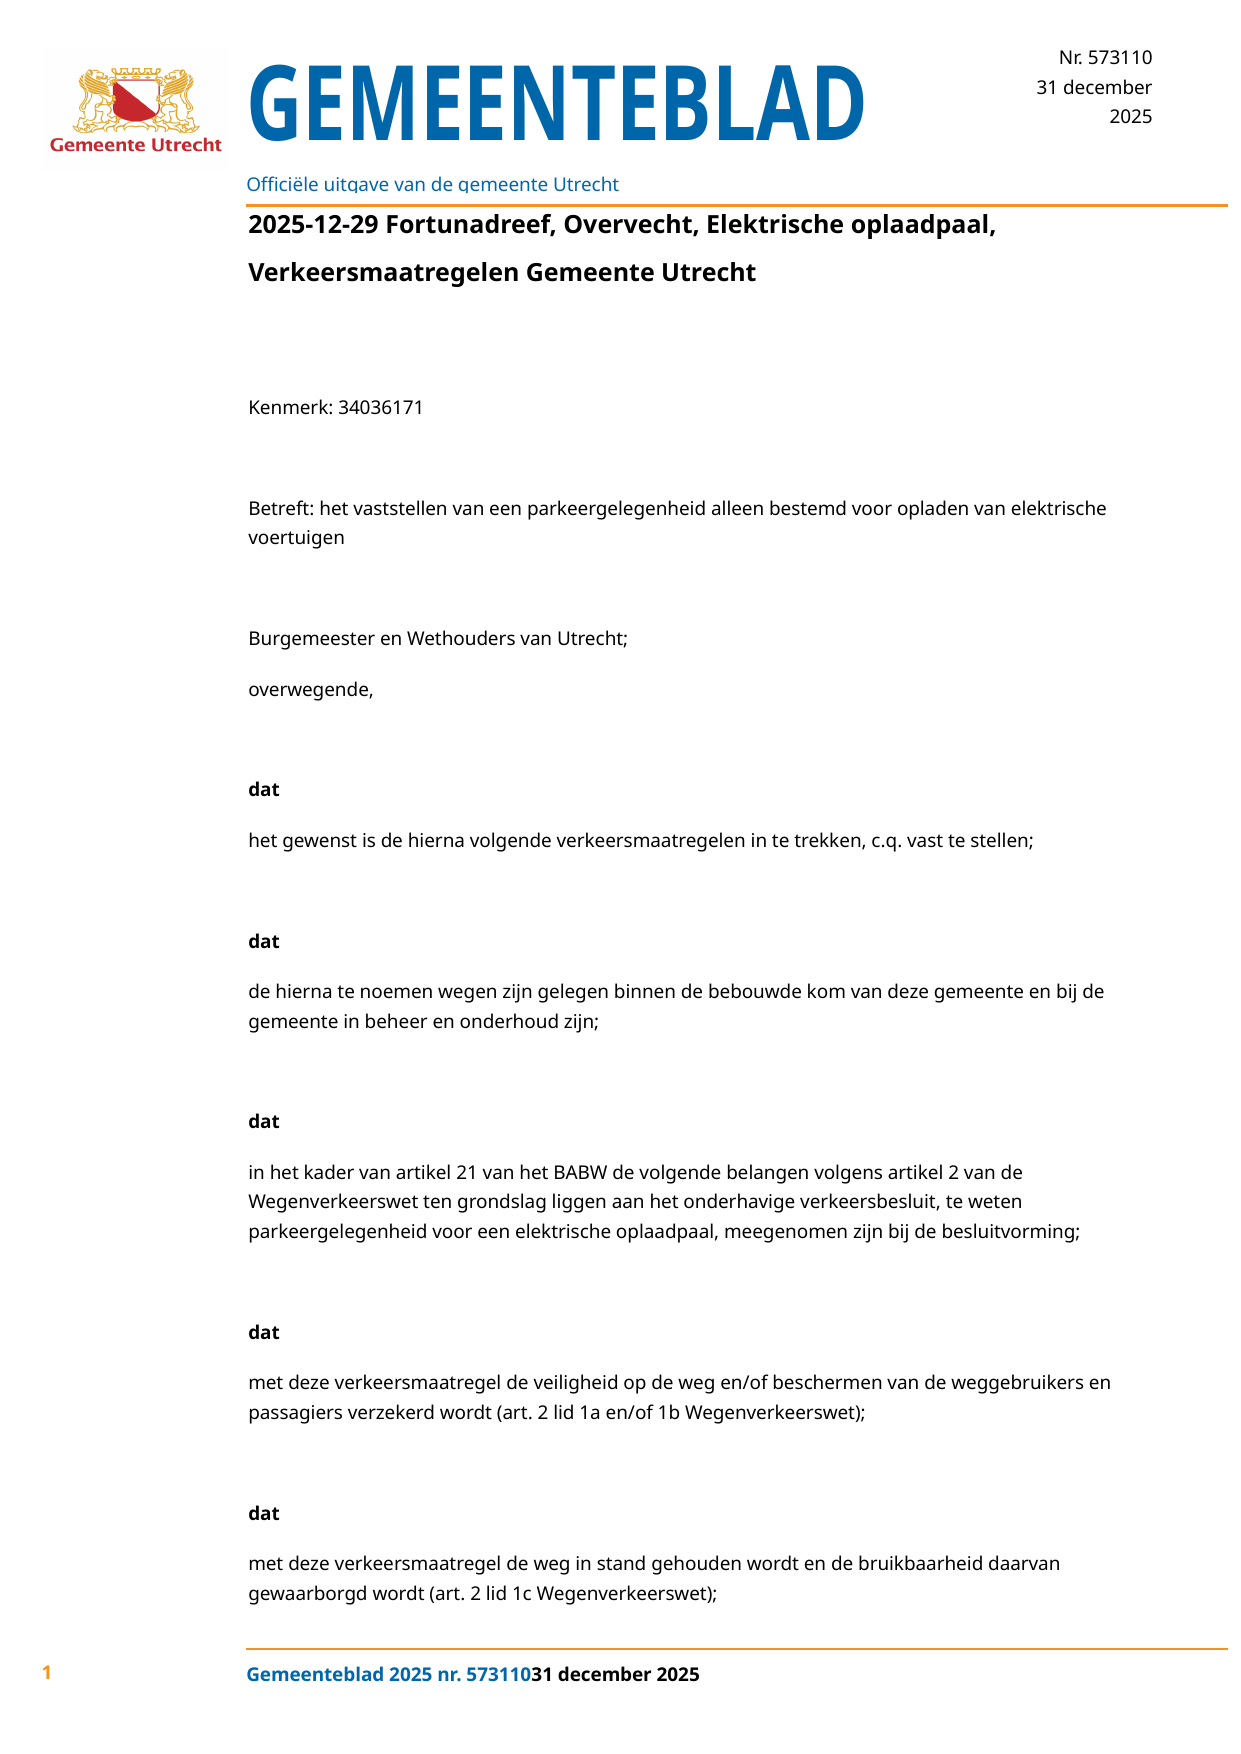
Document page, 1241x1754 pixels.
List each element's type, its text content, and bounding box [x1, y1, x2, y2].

text de hierna te noemen wegen zijn gelegen binnen de bebouwde kom van deze gemeente en bij de gemeente in beheer en onderhoud zijn; [248, 978, 1152, 1033]
text dat [248, 777, 1152, 802]
text Burgemeester en Wethouders van Utrecht; [248, 625, 1152, 651]
text het gewenst is de hierna volgende verkeersmaatregelen in te trekken, c.q. vast te stellen; [248, 827, 1152, 853]
text dat [248, 1319, 1152, 1345]
text met deze verkeersmaatregel de veiligheid op de weg en/of beschermen van de weggebruikers en passagiers verzekerd wordt (art. 2 lid 1a en/of 1b Wegenverkeerswet); [248, 1369, 1152, 1425]
picture [41, 47, 231, 172]
text dat [248, 928, 1152, 953]
text met deze verkeersmaatregel de weg in stand gehouden wordt en de bruikbaarheid daarvan gewaarborgd wordt (art. 2 lid 1c Wegenverkeerswet); [248, 1550, 1152, 1606]
text 2025-12-29 Fortunadreef, Overvecht, Elektrische oplaadpaal, Verkeersmaatregelen Gemeente Utrecht [248, 207, 1152, 288]
text dat [248, 1500, 1152, 1526]
text dat [248, 1109, 1152, 1134]
text in het kader van artikel 21 van het BABW de volgende belangen volgens artikel 2 van de Wegenverkeerswet ten grondslag liggen aan het onderhavige verkeersbesluit, te weten parkeergelegenheid voor een elektrische oplaadpaal, meegenomen zijn bij de besluitvorming; [248, 1159, 1152, 1244]
text Kenmerk: 34036171 [248, 394, 1152, 420]
text overwegende, [248, 676, 1152, 701]
text Betreft: het vaststellen van een parkeergelegenheid alleen bestemd voor opladen van elektrische voertuigen [248, 495, 1152, 550]
